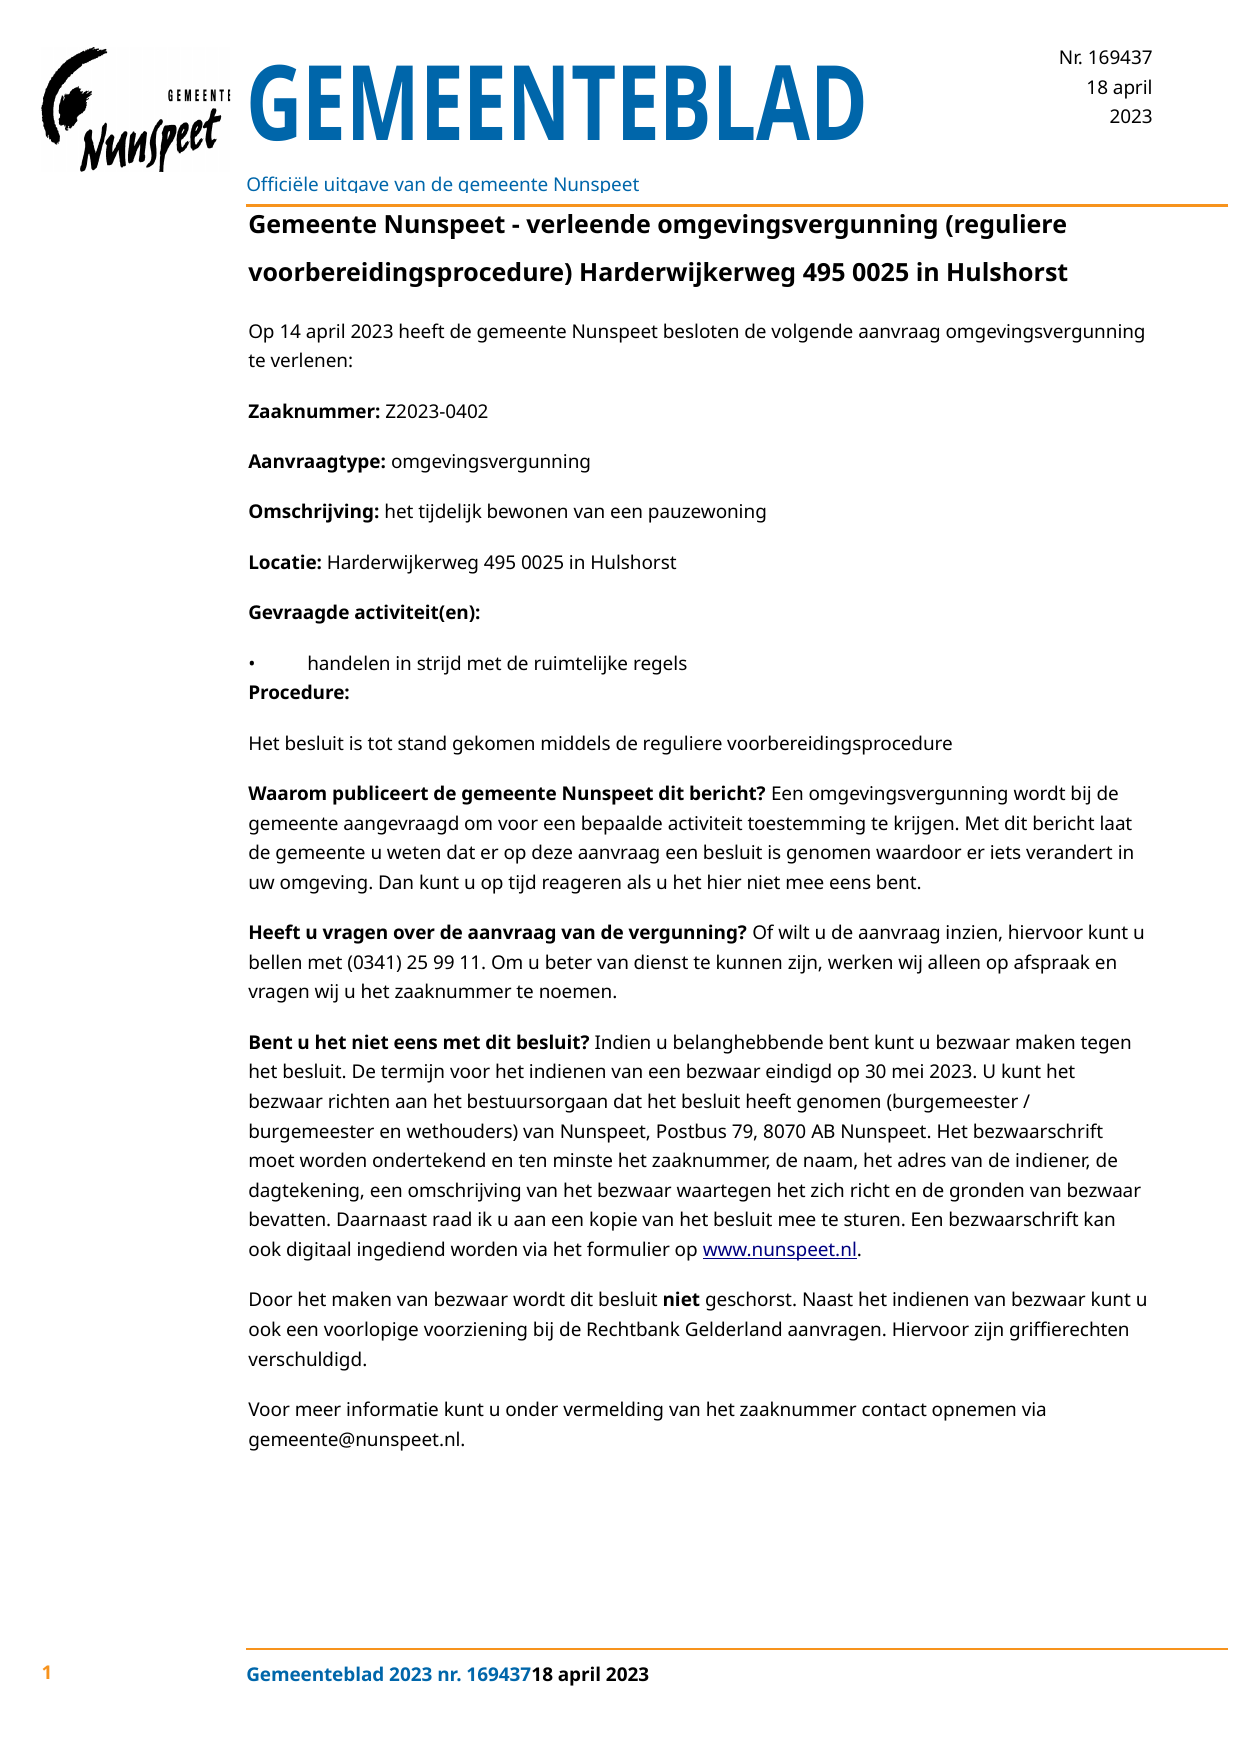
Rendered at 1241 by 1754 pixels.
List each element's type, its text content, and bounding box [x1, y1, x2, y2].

text Gevraagde activiteit(en): [248, 599, 1152, 625]
text Door het maken van bezwaar wordt dit besluit niet geschorst. Naast het indienen van bezwaar kunt u ook een voorlopige voorziening bij de Rechtbank Gelderland aanvragen. Hiervoor zijn griffierechten verschuldigd. [248, 1287, 1152, 1372]
text Het besluit is tot stand gekomen middels de reguliere voorbereidingsprocedure [248, 730, 1152, 756]
text Op 14 april 2023 heeft de gemeente Nunspeet besloten de volgende aanvraag omgevingsvergunning te verlenen: [248, 318, 1152, 373]
text Voor meer informatie kunt u onder vermelding van het zaaknummer contact opnemen via gemeente@nunspeet.nl. [248, 1396, 1152, 1452]
text Procedure: [248, 679, 1152, 705]
text Omschrijving: het tijdelijk bewonen van een pauzewoning [248, 499, 1152, 524]
text Gemeente Nunspeet - verleende omgevingsvergunning (reguliere voorbereidingsprocedure) Harderwijkerweg 495 0025 in Hulshorst [248, 207, 1152, 288]
text Waarom publiceert de gemeente Nunspeet dit bericht? Een omgevingsvergunning wordt bij de gemeente aangevraagd om voor een bepaalde activiteit toestemming te krijgen. Met dit bericht laat de gemeente u weten dat er op deze aanvraag een besluit is genomen waardoor er iets verandert in uw omgeving. Dan kunt u op tijd reageren als u het hier niet mee eens bent. [248, 780, 1152, 895]
list handelen in strijd met de ruimtelijke regels [248, 650, 1152, 676]
text Aanvraagtype: omgevingsvergunning [248, 448, 1152, 474]
picture [41, 47, 231, 172]
text Heeft u vragen over de aanvraag van de vergunning? Of wilt u de aanvraag inzien, hiervoor kunt u bellen met (0341) 25 99 11. Om u beter van dienst te kunnen zijn, werken wij alleen op afspraak en vragen wij u het zaaknummer te noemen. [248, 919, 1152, 1004]
text Locatie: Harderwijkerweg 495 0025 in Hulshorst [248, 549, 1152, 575]
text Bent u het niet eens met dit besluit? Indien u belanghebbende bent kunt u bezwaar maken tegen het besluit. De termijn voor het indienen van een bezwaar eindigd op 30 mei 2023. U kunt het bezwaar richten aan het bestuursorgaan dat het besluit heeft genomen (burgemeester / burgemeester en wethouders) van Nunspeet, Postbus 79, 8070 AB Nunspeet. Het bezwaarschrift moet worden ondertekend en ten minste het zaaknummer, de naam, het adres van de indiener, de dagtekening, een omschrijving van het bezwaar waartegen het zich richt en de gronden van bezwaar bevatten. Daarnaast raad ik u aan een kopie van het besluit mee te sturen. Een bezwaarschrift kan ook digitaal ingediend worden via het formulier op www.nunspeet.nl. [248, 1029, 1152, 1262]
text Zaaknummer: Z2023-0402 [248, 398, 1152, 424]
